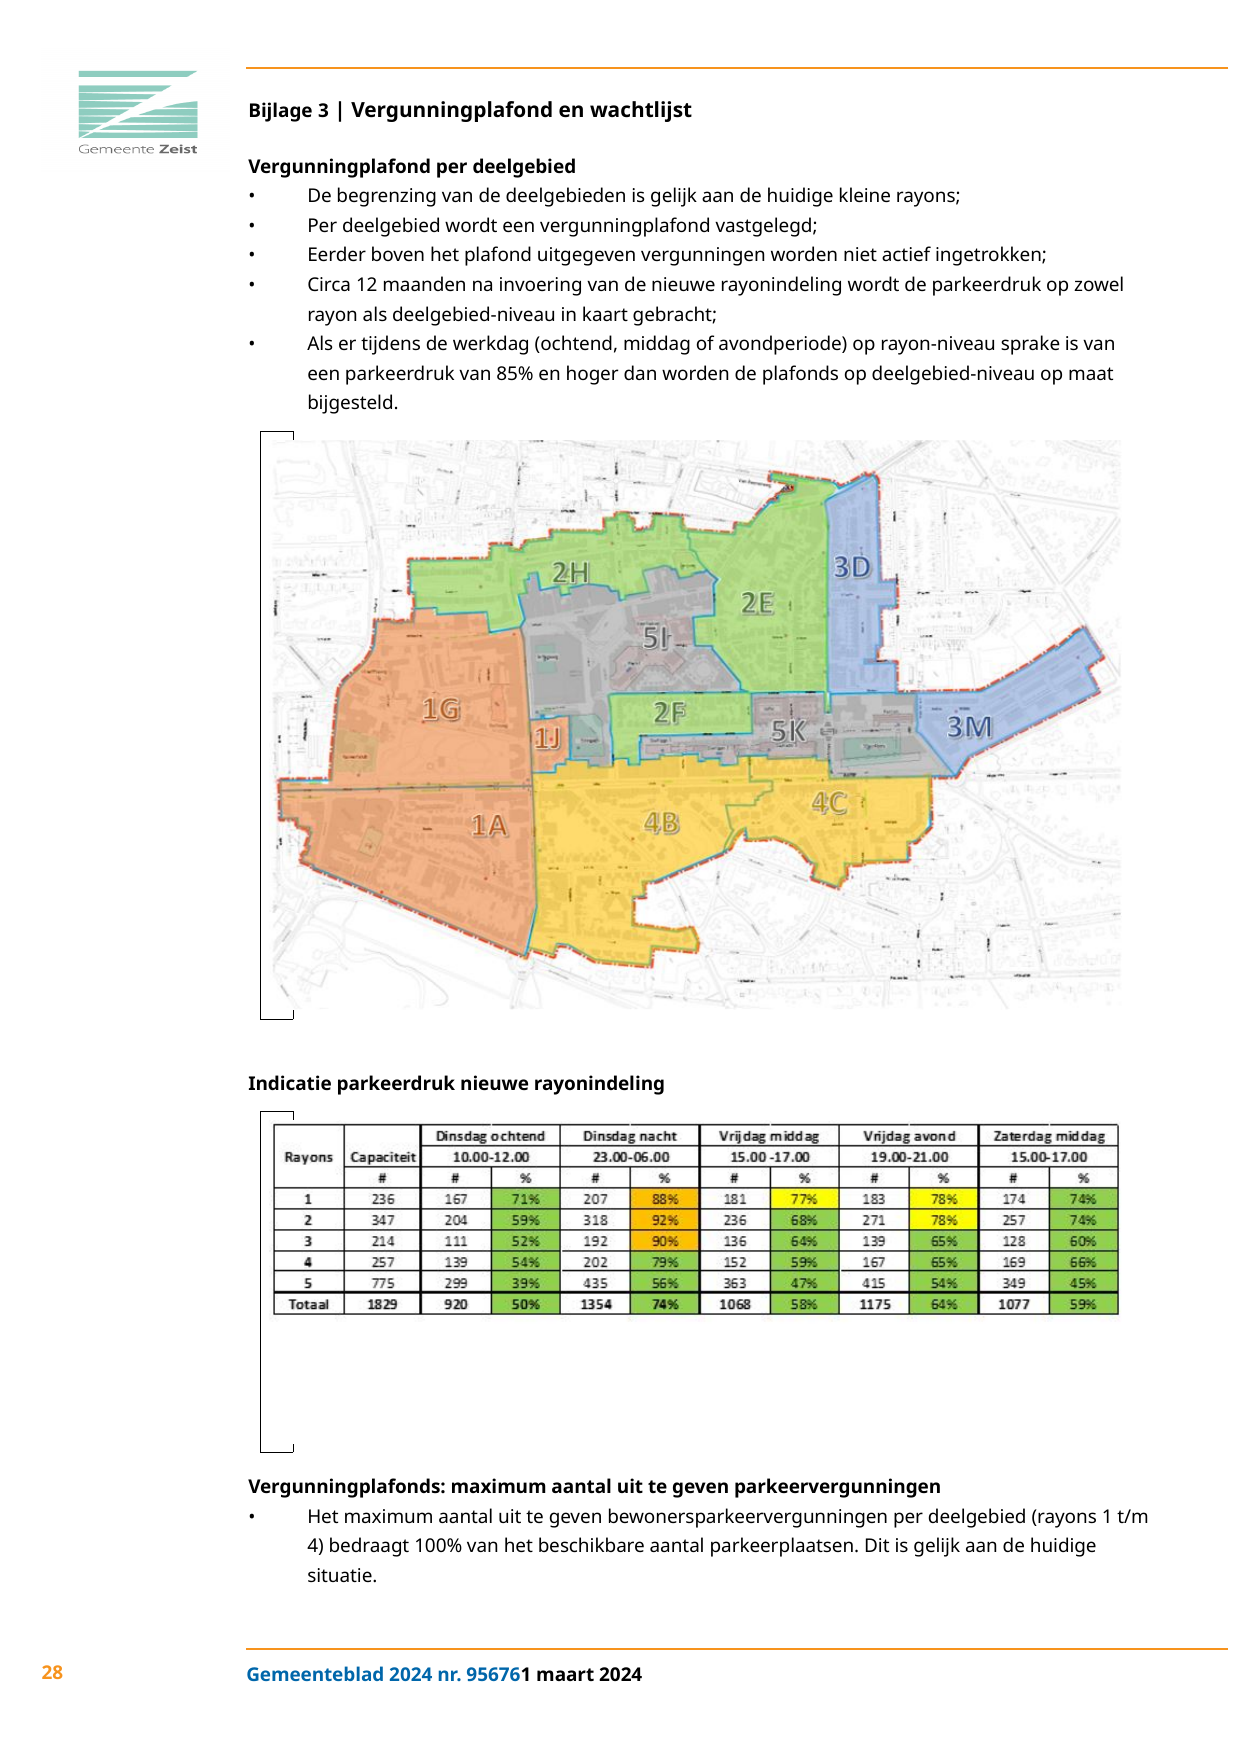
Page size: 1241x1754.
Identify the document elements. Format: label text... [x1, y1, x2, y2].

text Bijlage 3 | Vergunningplafond en wachtlijst [248, 95, 1152, 123]
list Circa 12 maanden na invoering van de nieuwe rayonindeling wordt de parkeerdruk op zowel rayon als deelgebied-niveau in kaart gebracht; [248, 271, 1152, 327]
picture [41, 47, 231, 172]
list Als er tijdens de werkdag (ochtend, middag of avondperiode) op rayon-niveau sprake is van een parkeerdruk van 85% en hoger dan worden de plafonds op deelgebied-niveau op maat bijgesteld. [248, 330, 1152, 415]
text Vergunningplafonds: maximum aantal uit te geven parkeervergunningen [248, 1473, 1152, 1499]
picture [268, 440, 1125, 1010]
list De begrenzing van de deelgebieden is gelijk aan de huidige kleine rayons; [248, 182, 1152, 208]
text Vergunningplafond per deelgebied [248, 153, 1152, 179]
text Indicatie parkeerdruk nieuwe rayonindeling [248, 1070, 1152, 1096]
picture [268, 1120, 1125, 1444]
list Per deelgebied wordt een vergunningplafond vastgelegd; [248, 212, 1152, 238]
list Eerder boven het plafond uitgegeven vergunningen worden niet actief ingetrokken; [248, 242, 1152, 267]
list Het maximum aantal uit te geven bewonersparkeervergunningen per deelgebied (rayons 1 t/m 4) bedraagt 100% van het beschikbare aantal parkeerplaatsen. Dit is gelijk aan de huidige situatie. [248, 1503, 1152, 1588]
